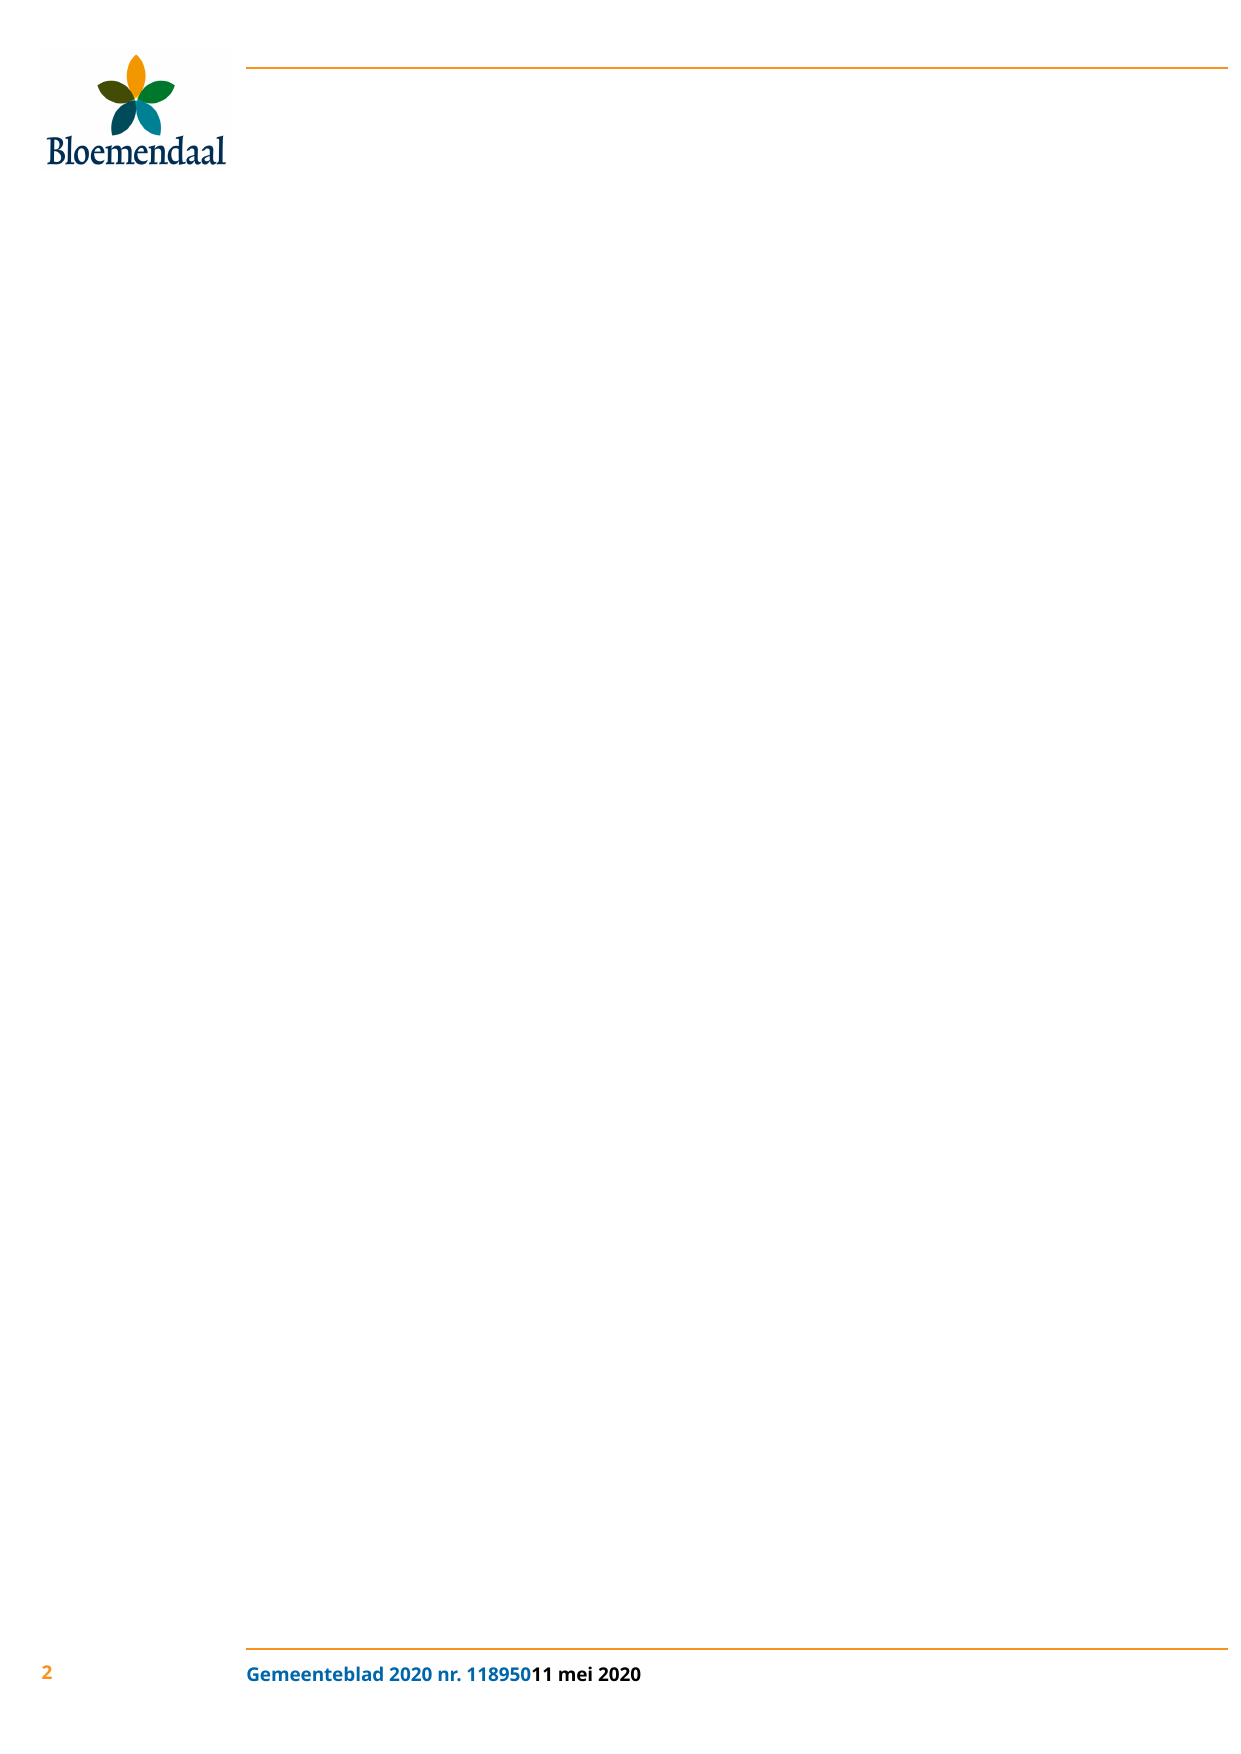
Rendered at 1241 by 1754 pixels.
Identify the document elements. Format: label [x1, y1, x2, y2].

picture [41, 47, 231, 172]
